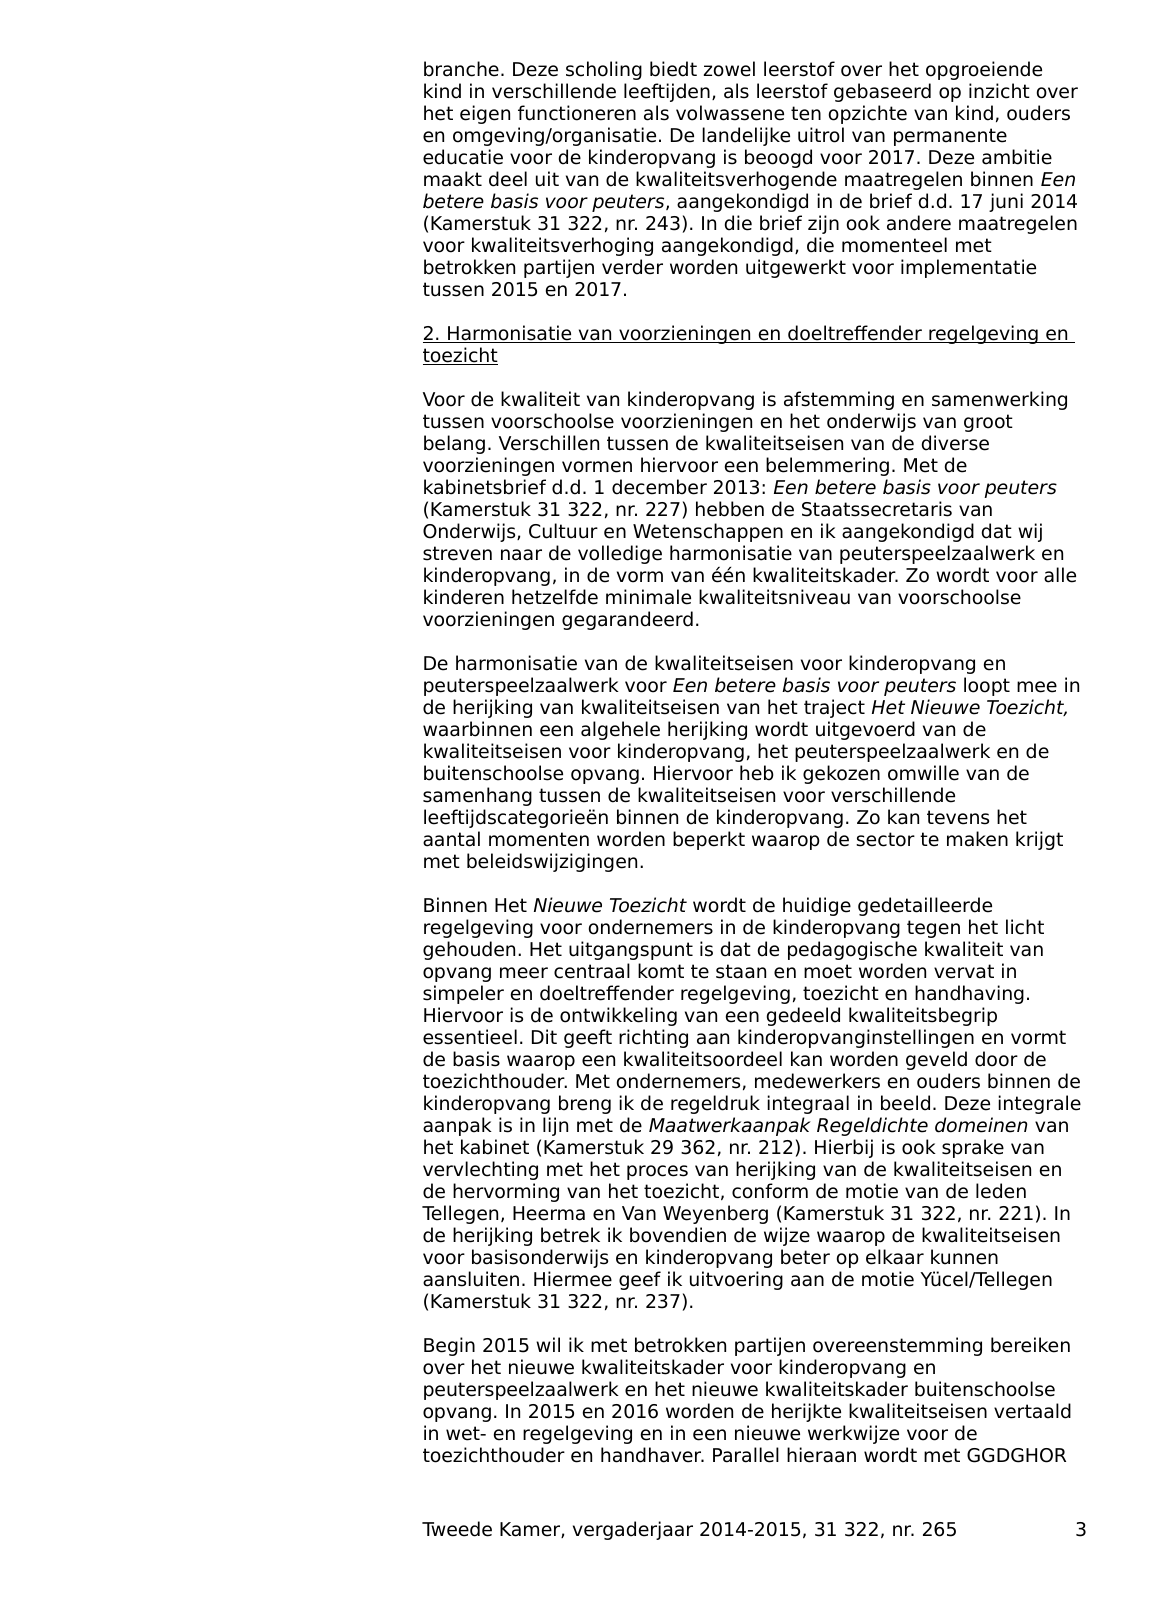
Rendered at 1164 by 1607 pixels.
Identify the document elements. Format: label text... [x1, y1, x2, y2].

text Voor de kwaliteit van kinderopvang is afstemming en samenwerking tussen voorschoolse voorzieningen en het onderwijs van groot belang. Verschillen tussen de kwaliteitseisen van de diverse voorzieningen vormen hiervoor een belemmering. Met de kabinetsbrief d.d. 1 december 2013: Een betere basis voor peuters (Kamerstuk 31 322, nr. 227) hebben de Staatssecretaris van Onderwijs, Cultuur en Wetenschappen en ik aangekondigd dat wij streven naar de volledige harmonisatie van peuterspeelzaalwerk en kinderopvang, in de vorm van één kwaliteitskader. Zo wordt voor alle kinderen hetzelfde minimale kwaliteitsniveau van voorschoolse voorzieningen gegarandeerd. [422, 389, 1087, 631]
text branche. Deze scholing biedt zowel leerstof over het opgroeiende kind in verschillende leeftijden, als leerstof gebaseerd op inzicht over het eigen functioneren als volwassene ten opzichte van kind, ouders en omgeving/organisatie. De landelijke uitrol van permanente educatie voor de kinderopvang is beoogd voor 2017. Deze ambitie maakt deel uit van de kwaliteitsverhogende maatregelen binnen Een betere basis voor peuters, aangekondigd in de brief d.d. 17 juni 2014 (Kamerstuk 31 322, nr. 243). In die brief zijn ook andere maatregelen voor kwaliteitsverhoging aangekondigd, die momenteel met betrokken partijen verder worden uitgewerkt voor implementatie tussen 2015 en 2017. [422, 59, 1087, 301]
subtitle 2. Harmonisatie van voorzieningen en doeltreffender regelgeving en toezicht [422, 323, 1087, 367]
text Begin 2015 wil ik met betrokken partijen overeenstemming bereiken over het nieuwe kwaliteitskader voor kinderopvang en peuterspeelzaalwerk en het nieuwe kwaliteitskader buitenschoolse opvang. In 2015 en 2016 worden de herijkte kwaliteitseisen vertaald in wet- en regelgeving en in een nieuwe werkwijze voor de toezichthouder en handhaver. Parallel hieraan wordt met GGDGHOR [422, 1335, 1087, 1467]
text De harmonisatie van de kwaliteitseisen voor kinderopvang en peuterspeelzaalwerk voor Een betere basis voor peuters loopt mee in de herijking van kwaliteitseisen van het traject Het Nieuwe Toezicht, waarbinnen een algehele herijking wordt uitgevoerd van de kwaliteitseisen voor kinderopvang, het peuterspeelzaalwerk en de buitenschoolse opvang. Hiervoor heb ik gekozen omwille van de samenhang tussen de kwaliteitseisen voor verschillende leeftijdscategorieën binnen de kinderopvang. Zo kan tevens het aantal momenten worden beperkt waarop de sector te maken krijgt met beleidswijzigingen. [422, 653, 1087, 873]
text Binnen Het Nieuwe Toezicht wordt de huidige gedetailleerde regelgeving voor ondernemers in de kinderopvang tegen het licht gehouden. Het uitgangspunt is dat de pedagogische kwaliteit van opvang meer centraal komt te staan en moet worden vervat in simpeler en doeltreffender regelgeving, toezicht en handhaving. Hiervoor is de ontwikkeling van een gedeeld kwaliteitsbegrip essentieel. Dit geeft richting aan kinderopvanginstellingen en vormt de basis waarop een kwaliteitsoordeel kan worden geveld door de toezichthouder. Met ondernemers, medewerkers en ouders binnen de kinderopvang breng ik de regeldruk integraal in beeld. Deze integrale aanpak is in lijn met de Maatwerkaanpak Regeldichte domeinen van het kabinet (Kamerstuk 29 362, nr. 212). Hierbij is ook sprake van vervlechting met het proces van herijking van de kwaliteitseisen en de hervorming van het toezicht, conform de motie van de leden Tellegen, Heerma en Van Weyenberg (Kamerstuk 31 322, nr. 221). In de herijking betrek ik bovendien de wijze waarop de kwaliteitseisen voor basisonderwijs en kinderopvang beter op elkaar kunnen aansluiten. Hiermee geef ik uitvoering aan de motie Yücel/Tellegen (Kamerstuk 31 322, nr. 237). [422, 895, 1087, 1313]
